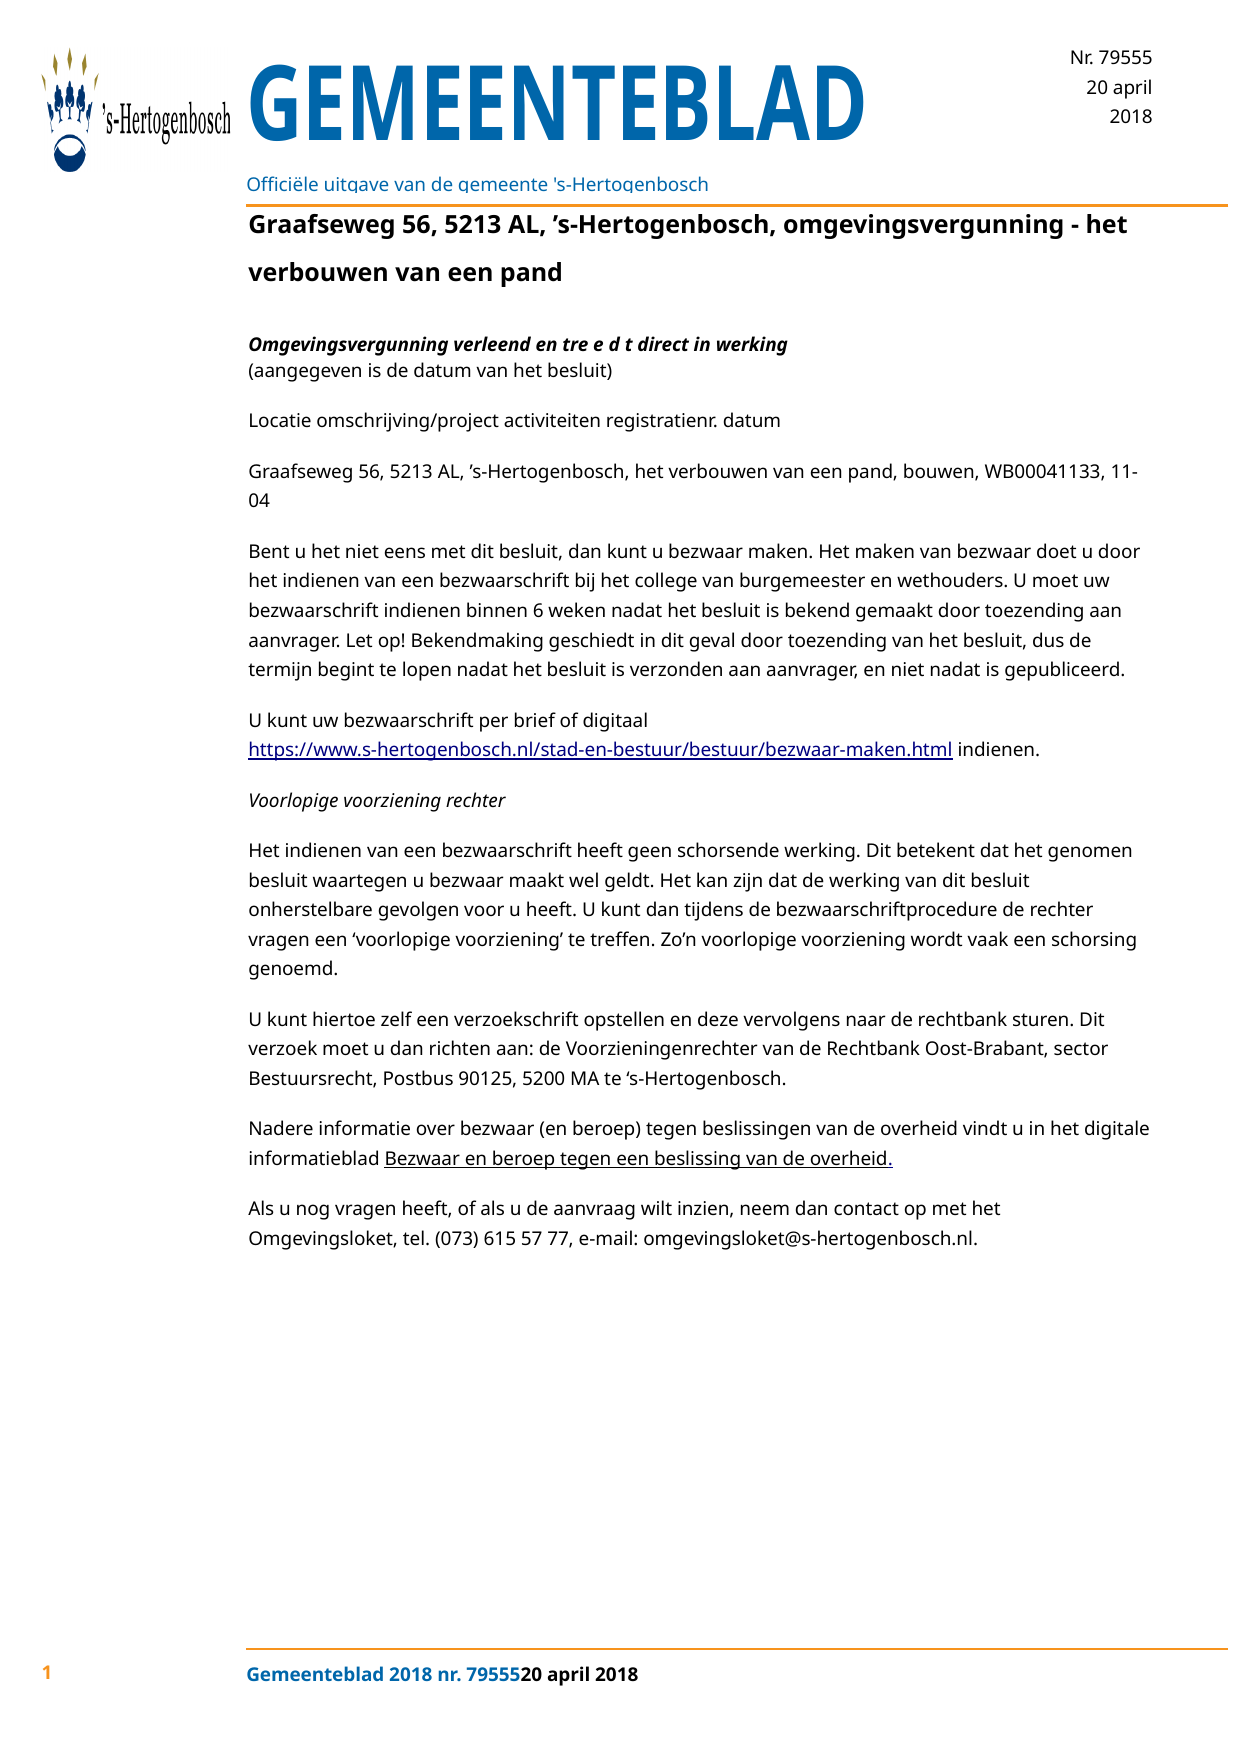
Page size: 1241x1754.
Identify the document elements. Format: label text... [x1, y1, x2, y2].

text Graafseweg 56, 5213 AL, ’s-Hertogenbosch, omgevingsvergunning - het verbouwen van een pand [248, 207, 1152, 288]
text U kunt hiertoe zelf een verzoekschrift opstellen en deze vervolgens naar de rechtbank sturen. Dit verzoek moet u dan richten aan: de Voorzieningenrechter van de Rechtbank Oost-Brabant, sector Bestuursrecht, Postbus 90125, 5200 MA te ‘s-Hertogenbosch. [248, 1006, 1152, 1091]
text (aangegeven is de datum van het besluit) [248, 357, 1152, 383]
picture [41, 47, 231, 172]
text Als u nog vragen heeft, of als u de aanvraag wilt inzien, neem dan contact op met het Omgevingsloket, tel. (073) 615 57 77, e-mail: omgevingsloket@s-hertogenbosch.nl. [248, 1196, 1152, 1251]
text Locatie omschrijving/project activiteiten registratienr. datum [248, 408, 1152, 433]
text Nadere informatie over bezwaar (en beroep) tegen beslissingen van de overheid vindt u in het digitale informatieblad Bezwaar en beroep tegen een beslissing van de overheid. [248, 1116, 1152, 1171]
text U kunt uw bezwaarschrift per brief of digitaal https://www.s-hertogenbosch.nl/stad-en-bestuur/bestuur/bezwaar-maken.html indienen. [248, 707, 1152, 762]
text Bent u het niet eens met dit besluit, dan kunt u bezwaar maken. Het maken van bezwaar doet u door het indienen van een bezwaarschrift bij het college van burgemeester en wethouders. U moet uw bezwaarschrift indienen binnen 6 weken nadat het besluit is bekend gemaakt door toezending aan aanvrager. Let op! Bekendmaking geschiedt in dit geval door toezending van het besluit, dus de termijn begint te lopen nadat het besluit is verzonden aan aanvrager, en niet nadat is gepubliceerd. [248, 538, 1152, 682]
text Omgevingsvergunning verleend en tre e d t direct in werking [248, 331, 1152, 357]
text Graafseweg 56, 5213 AL, ’s-Hertogenbosch, het verbouwen van een pand, bouwen, WB00041133, 11-04 [248, 458, 1152, 513]
text Het indienen van een bezwaarschrift heeft geen schorsende werking. Dit betekent dat het genomen besluit waartegen u bezwaar maakt wel geldt. Het kan zijn dat de werking van dit besluit onherstelbare gevolgen voor u heeft. U kunt dan tijdens de bezwaarschriftprocedure de rechter vragen een ‘voorlopige voorziening’ te treffen. Zo’n voorlopige voorziening wordt vaak een schorsing genoemd. [248, 837, 1152, 981]
text Voorlopige voorziening rechter [248, 787, 1152, 812]
